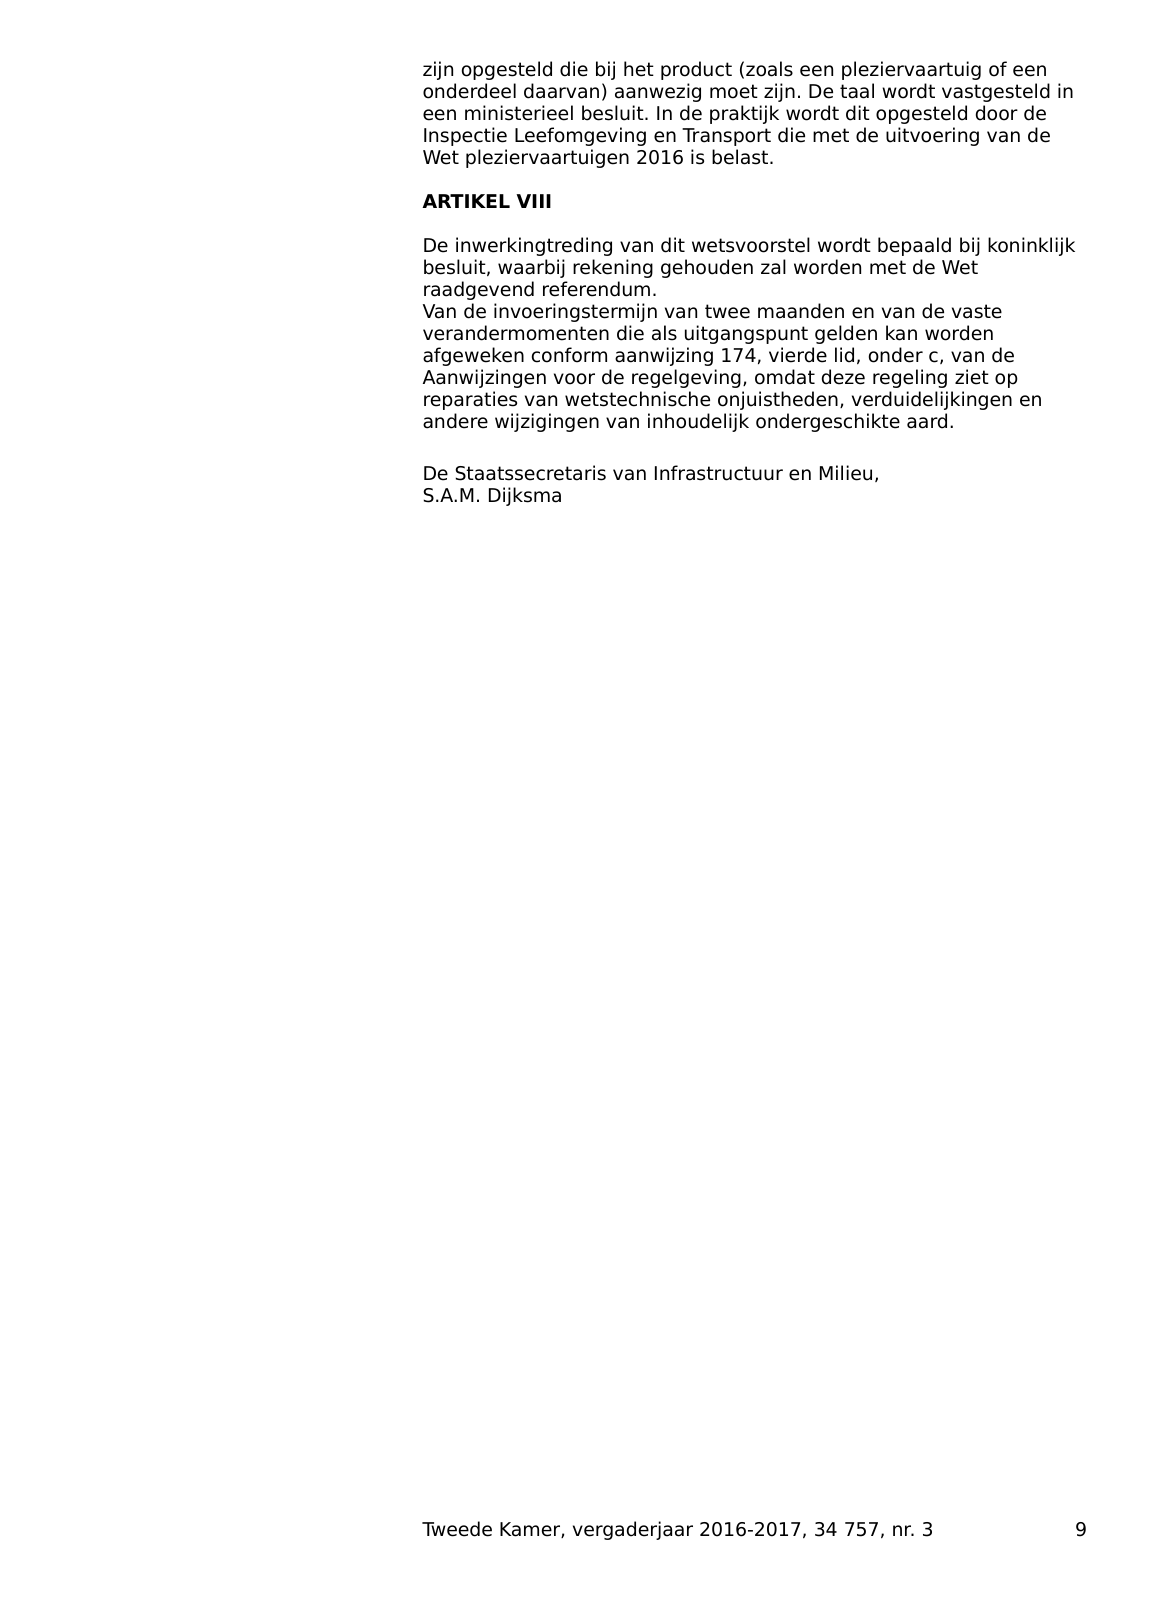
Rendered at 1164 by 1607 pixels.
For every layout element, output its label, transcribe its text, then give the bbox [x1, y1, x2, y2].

text zijn opgesteld die bij het product (zoals een pleziervaartuig of een onderdeel daarvan) aanwezig moet zijn. De taal wordt vastgesteld in een ministerieel besluit. In de praktijk wordt dit opgesteld door de Inspectie Leefomgeving en Transport die met de uitvoering van de Wet pleziervaartuigen 2016 is belast. [422, 59, 1087, 169]
text Van de invoeringstermijn van twee maanden en van de vaste verandermomenten die als uitgangspunt gelden kan worden afgeweken conform aanwijzing 174, vierde lid, onder c, van de Aanwijzingen voor de regelgeving, omdat deze regeling ziet op reparaties van wetstechnische onjuistheden, verduidelijkingen en andere wijzigingen van inhoudelijk ondergeschikte aard. [422, 301, 1087, 433]
subtitle ARTIKEL VIII [422, 191, 1087, 213]
text De Staatssecretaris van Infrastructuur en Milieu, S.A.M. Dijksma [422, 463, 1087, 507]
text De inwerkingtreding van dit wetsvoorstel wordt bepaald bij koninklijk besluit, waarbij rekening gehouden zal worden met de Wet raadgevend referendum. [422, 235, 1087, 301]
